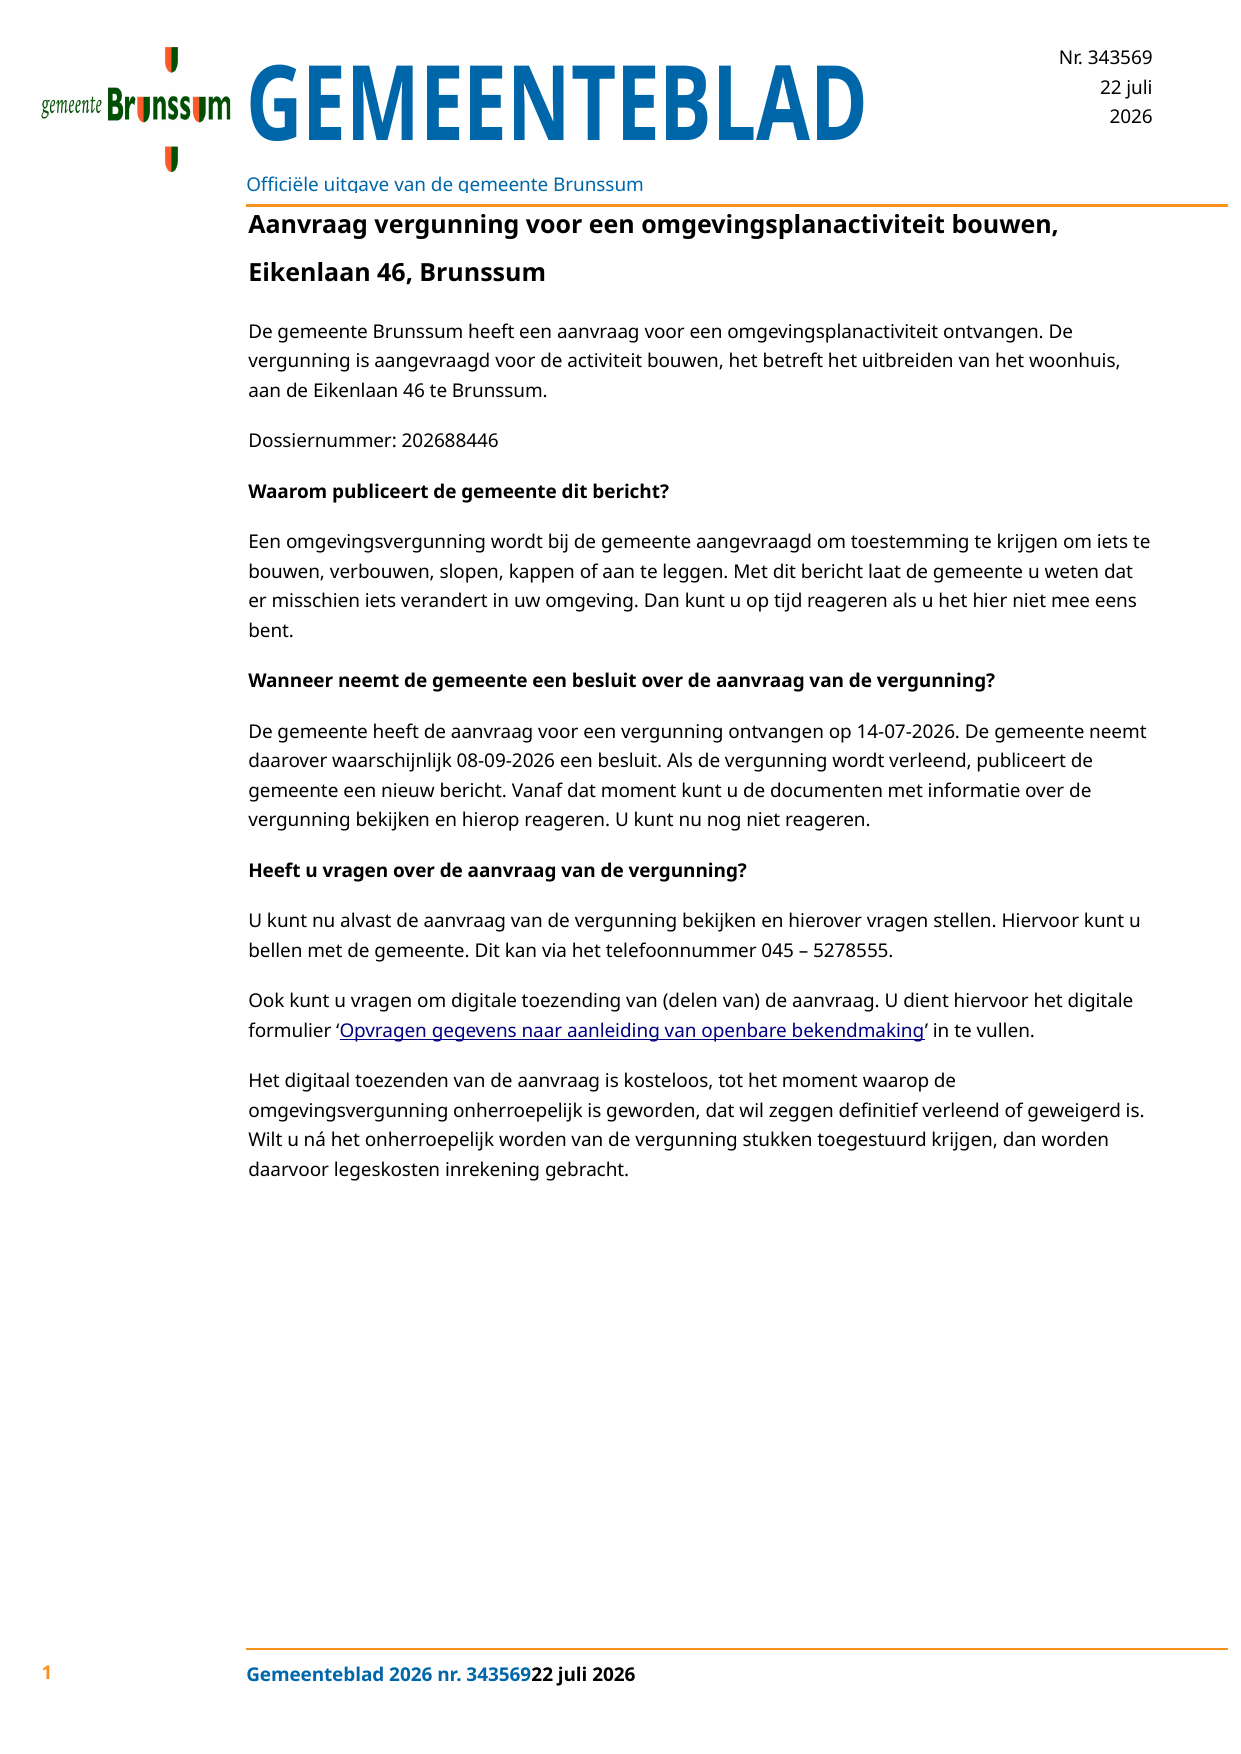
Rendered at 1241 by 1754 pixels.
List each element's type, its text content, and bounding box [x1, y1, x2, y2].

text Aanvraag vergunning voor een omgevingsplanactiviteit bouwen, Eikenlaan 46, Brunssum [248, 207, 1152, 288]
text Het digitaal toezenden van de aanvraag is kosteloos, tot het moment waarop de omgevingsvergunning onherroepelijk is geworden, dat wil zeggen definitief verleend of geweigerd is. Wilt u ná het onherroepelijk worden van de vergunning stukken toegestuurd krijgen, dan worden daarvoor legeskosten inrekening gebracht. [248, 1067, 1152, 1182]
text Waarom publiceert de gemeente dit bericht? [248, 478, 1152, 504]
text Wanneer neemt de gemeente een besluit over de aanvraag van de vergunning? [248, 667, 1152, 693]
picture [41, 47, 231, 172]
text Dossiernummer: 202688446 [248, 427, 1152, 453]
text Een omgevingsvergunning wordt bij de gemeente aangevraagd om toestemming te krijgen om iets te bouwen, verbouwen, slopen, kappen of aan te leggen. Met dit bericht laat de gemeente u weten dat er misschien iets verandert in uw omgeving. Dan kunt u op tijd reageren als u het hier niet mee eens bent. [248, 528, 1152, 643]
text De gemeente heeft de aanvraag voor een vergunning ontvangen op 14-07-2026. De gemeente neemt daarover waarschijnlijk 08-09-2026 een besluit. Als de vergunning wordt verleend, publiceert de gemeente een nieuw bericht. Vanaf dat moment kunt u de documenten met informatie over de vergunning bekijken en hierop reageren. U kunt nu nog niet reageren. [248, 718, 1152, 832]
text Heeft u vragen over de aanvraag van de vergunning? [248, 857, 1152, 883]
text De gemeente Brunssum heeft een aanvraag voor een omgevingsplanactiviteit ontvangen. De vergunning is aangevraagd voor de activiteit bouwen, het betreft het uitbreiden van het woonhuis, aan de Eikenlaan 46 te Brunssum. [248, 318, 1152, 403]
text U kunt nu alvast de aanvraag van de vergunning bekijken en hierover vragen stellen. Hiervoor kunt u bellen met de gemeente. Dit kan via het telefoonnummer 045 – 5278555. [248, 907, 1152, 963]
text Ook kunt u vragen om digitale toezending van (delen van) de aanvraag. U dient hiervoor het digitale formulier ‘Opvragen gegevens naar aanleiding van openbare bekendmaking’ in te vullen. [248, 987, 1152, 1043]
